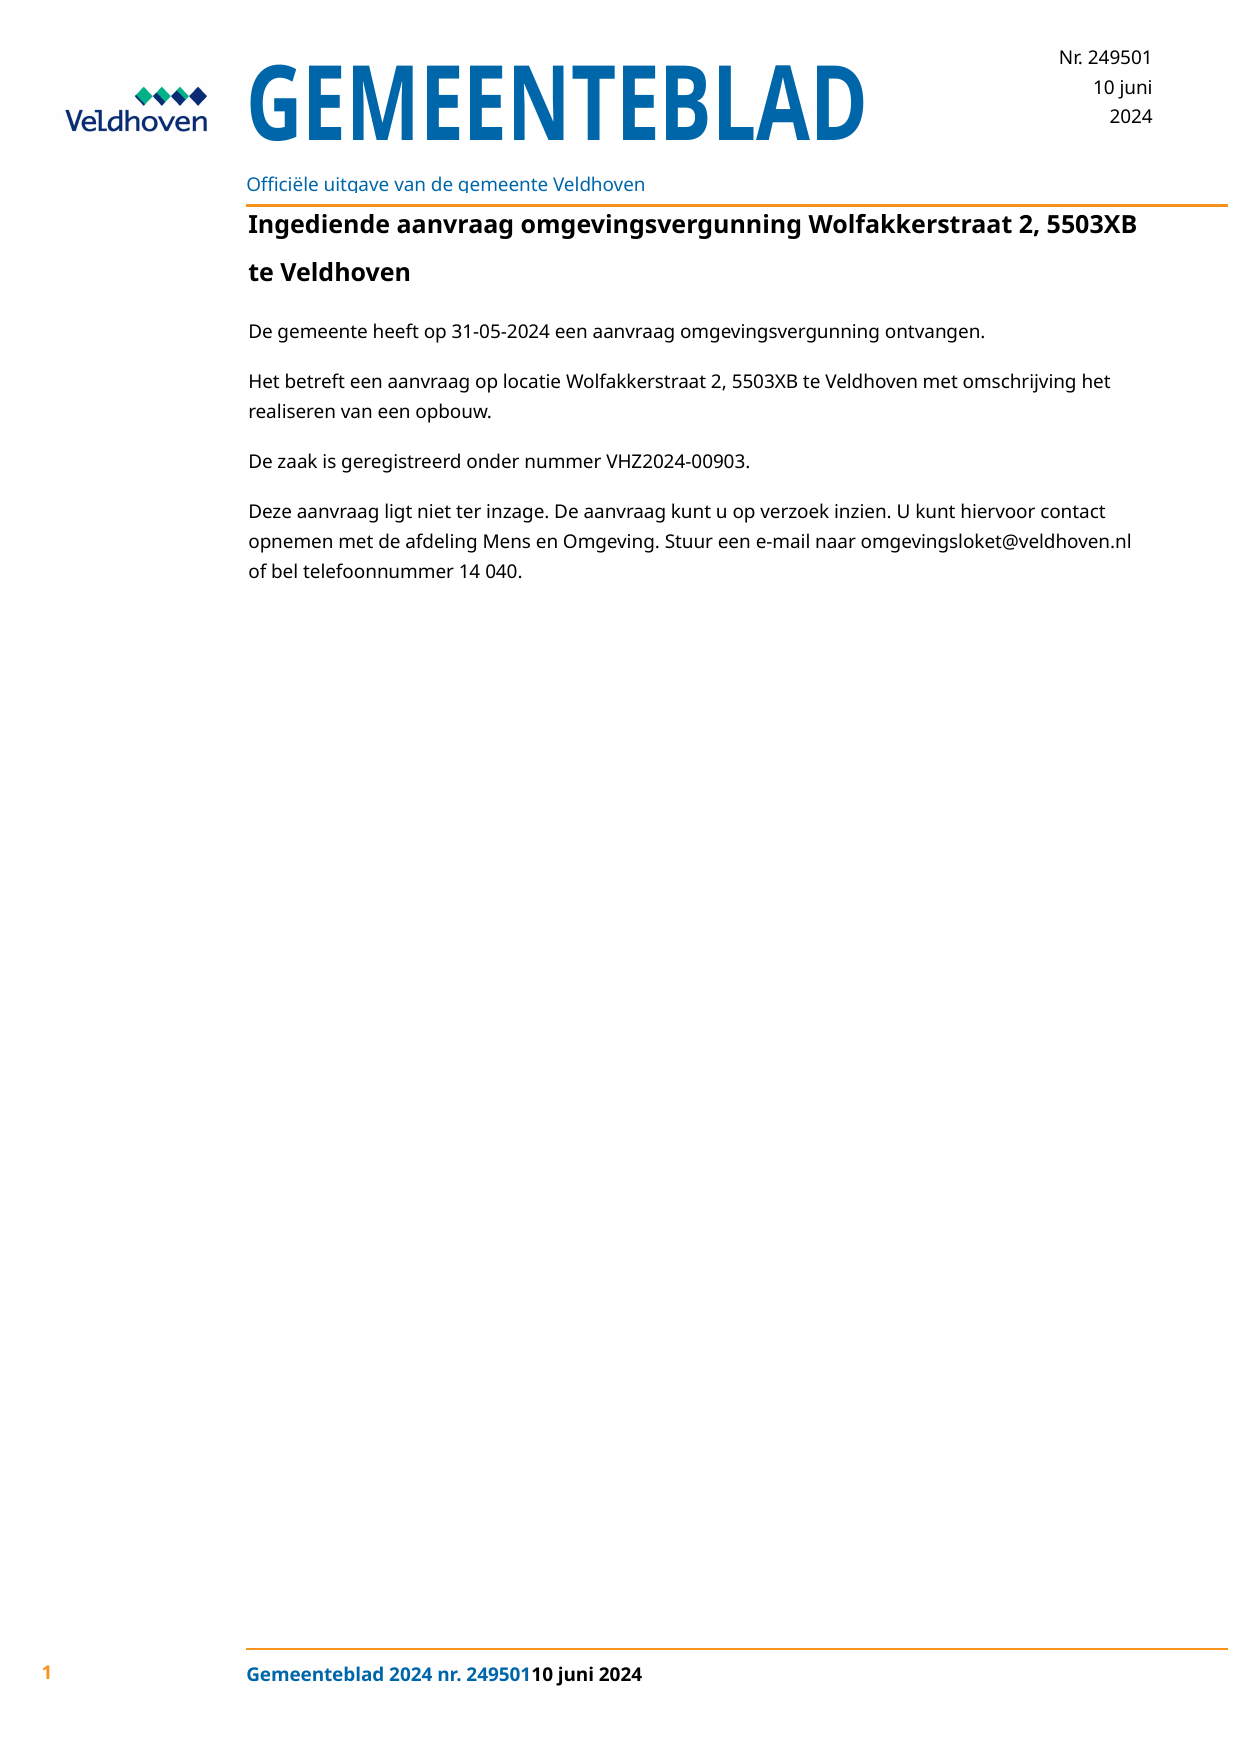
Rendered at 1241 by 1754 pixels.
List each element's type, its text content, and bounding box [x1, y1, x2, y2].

text De gemeente heeft op 31-05-2024 een aanvraag omgevingsvergunning ontvangen. [248, 318, 1152, 344]
text Het betreft een aanvraag op locatie Wolfakkerstraat 2, 5503XB te Veldhoven met omschrijving het realiseren van een opbouw. [248, 368, 1152, 424]
text Ingediende aanvraag omgevingsvergunning Wolfakkerstraat 2, 5503XB te Veldhoven [248, 207, 1152, 288]
text De zaak is geregistreerd onder nummer VHZ2024-00903. [248, 448, 1152, 474]
text Deze aanvraag ligt niet ter inzage. De aanvraag kunt u op verzoek inzien. U kunt hiervoor contact opnemen met de afdeling Mens en Omgeving. Stuur een e-mail naar omgevingsloket@veldhoven.nl of bel telefoonnummer 14 040. [248, 499, 1152, 584]
picture [41, 47, 231, 172]
